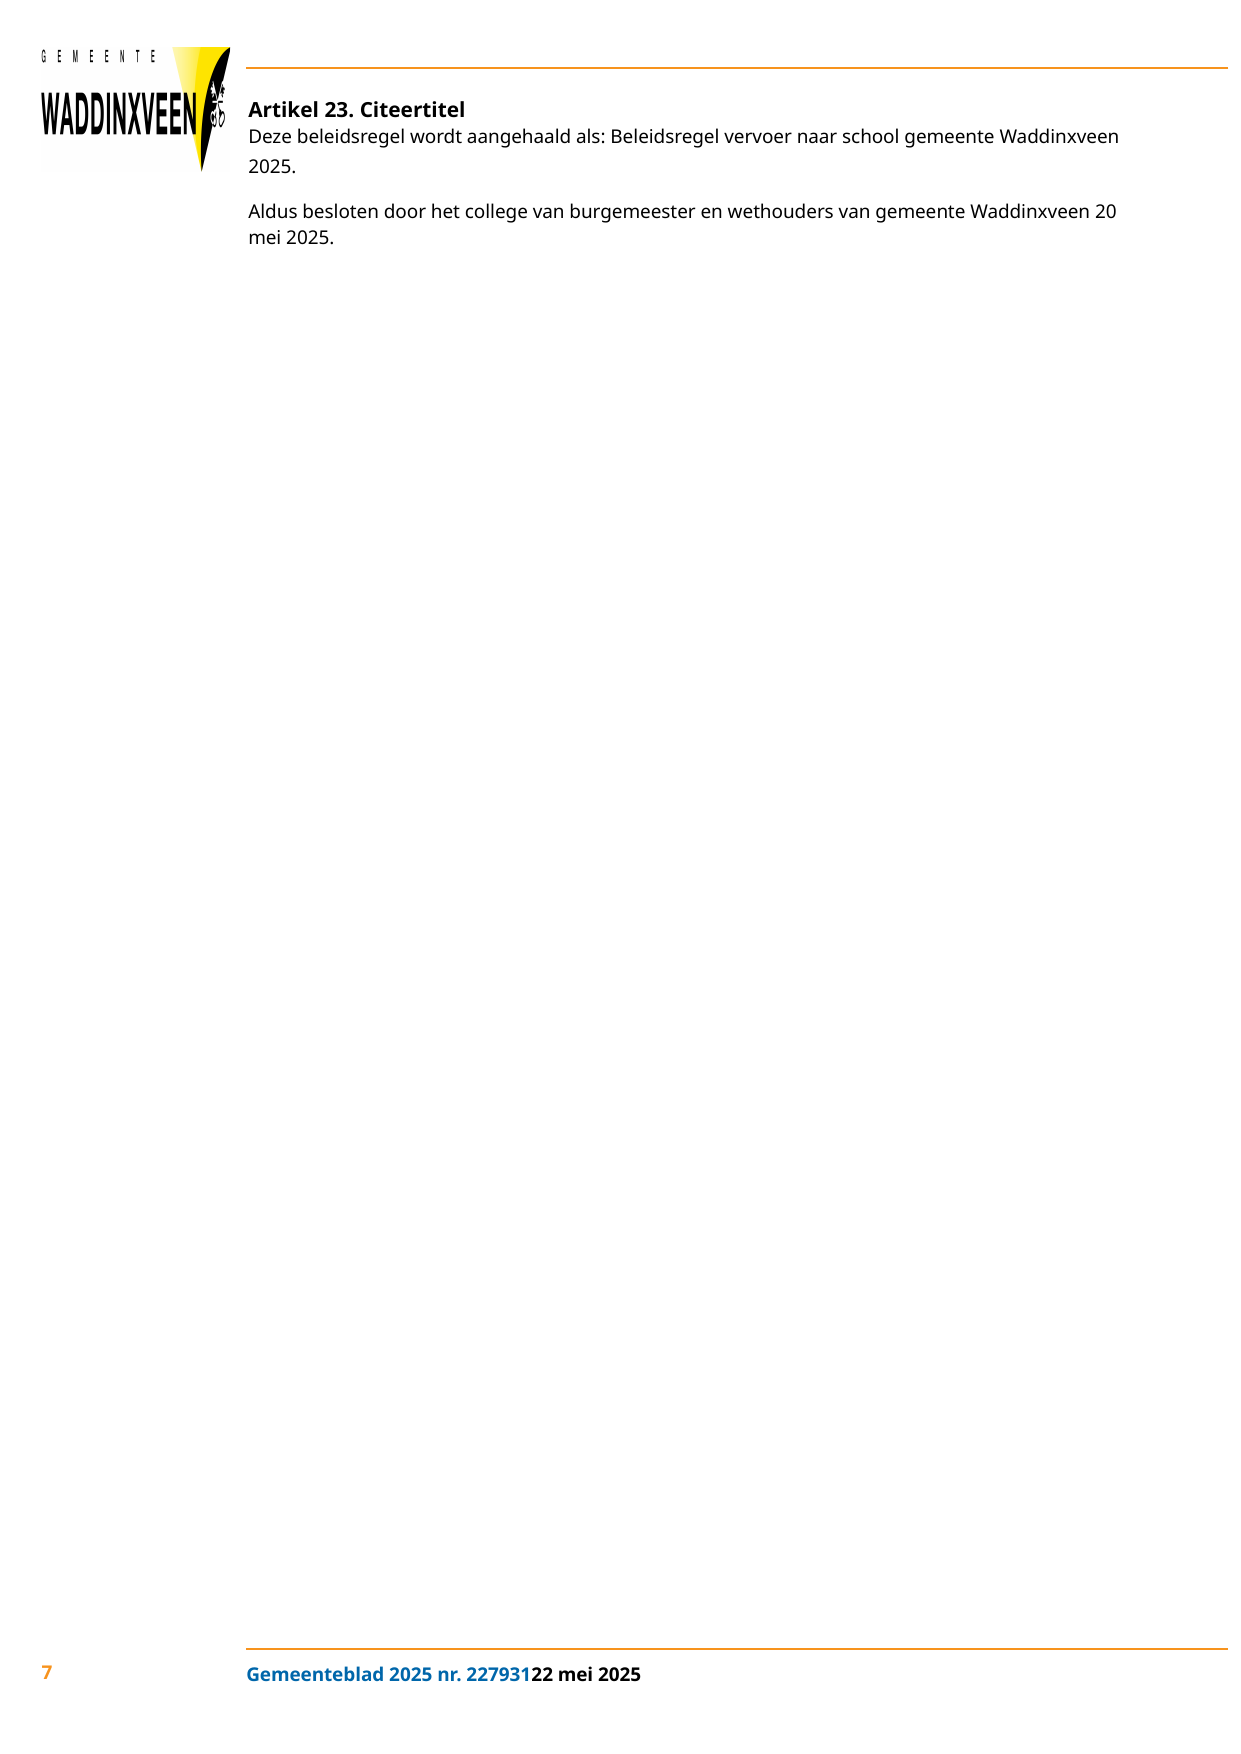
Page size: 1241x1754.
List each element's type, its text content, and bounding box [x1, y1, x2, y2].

picture [41, 47, 231, 172]
text Aldus besloten door het college van burgemeester en wethouders van gemeente Waddinxveen 20 mei 2025. [248, 198, 1152, 250]
text Deze beleidsregel wordt aangehaald als: Beleidsregel vervoer naar school gemeente Waddinxveen 2025. [248, 123, 1152, 178]
text Artikel 23. Citeertitel [248, 95, 1152, 123]
